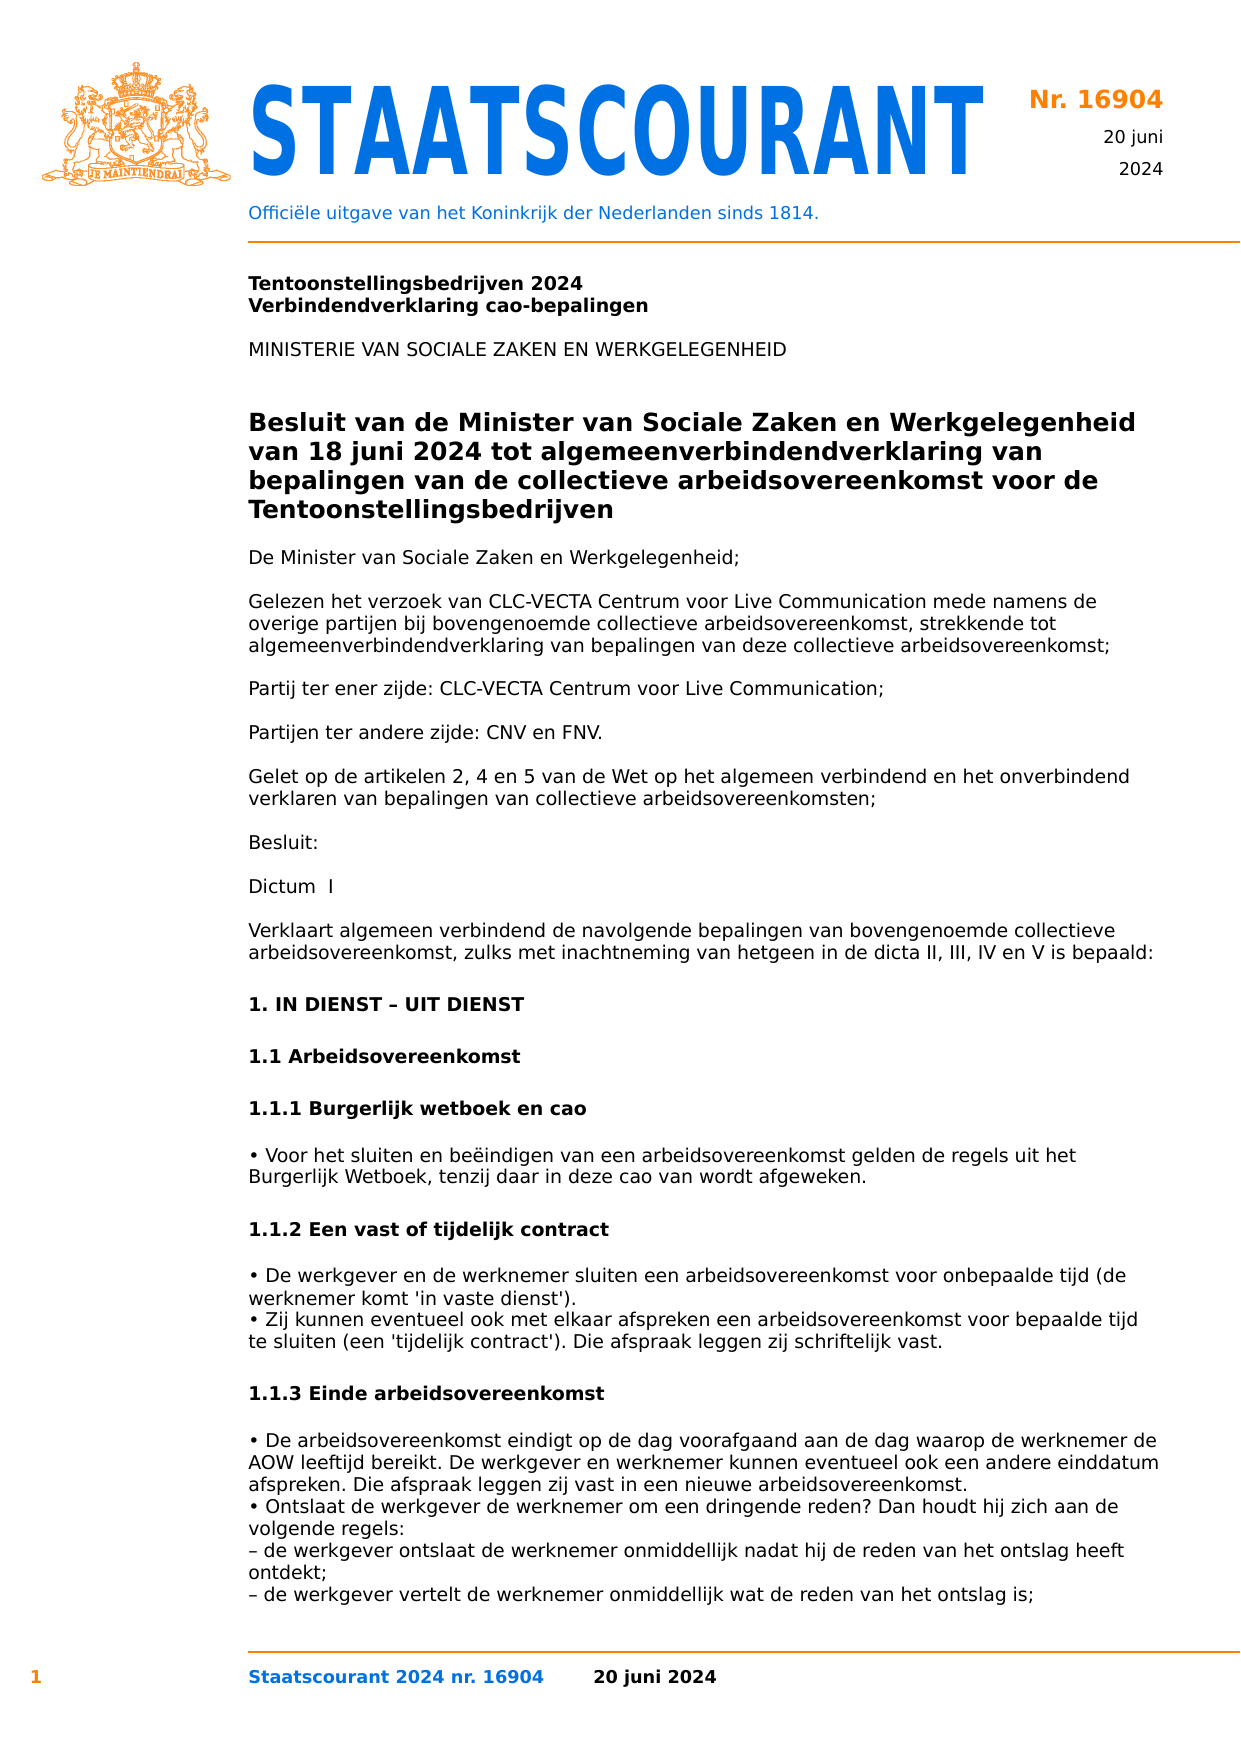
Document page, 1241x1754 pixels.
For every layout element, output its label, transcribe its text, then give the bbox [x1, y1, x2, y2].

table_cell 2024 [998, 153, 1240, 203]
text • Voor het sluiten en beëindigen van een arbeidsovereenkomst gelden de regels uit het Burgerlijk Wetboek, tenzij daar in deze cao van wordt afgeweken. [248, 1144, 1163, 1188]
text Tentoonstellingsbedrijven 2024 [248, 273, 1163, 295]
text • Zij kunnen eventueel ook met elkaar afspreken een arbeidsovereenkomst voor bepaalde tijd te sluiten (een 'tijdelijk contract'). Die afspraak leggen zij schriftelijk vast. [248, 1309, 1163, 1353]
subtitle 1.1.1 Burgerlijk wetboek en cao [248, 1097, 1163, 1119]
text Besluit: [248, 832, 1163, 854]
text De Minister van Sociale Zaken en Werkgelegenheid; [248, 547, 1163, 569]
subtitle Besluit van de Minister van Sociale Zaken en Werkgelegenheid van 18 juni 2024 tot algemeenverbindendverklaring van bepalingen van de collectieve arbeidsovereenkomst voor de Tentoonstellingsbedrijven [248, 408, 1163, 525]
subtitle 1.1 Arbeidsovereenkomst [248, 1046, 1163, 1067]
text MINISTERIE VAN SOCIALE ZAKEN EN WERKGELEGENHEID [248, 339, 1163, 361]
table_header [25, 62, 248, 241]
table_header Nr. 16904 [998, 62, 1240, 121]
text • De werkgever en de werknemer sluiten een arbeidsovereenkomst voor onbepaalde tijd (de werknemer komt 'in vaste dienst'). [248, 1265, 1163, 1309]
table_cell 20 juni [998, 121, 1240, 153]
text • Ontslaat de werkgever de werknemer om een dringende reden? Dan houdt hij zich aan de volgende regels: [248, 1496, 1163, 1540]
text Verklaart algemeen verbindend de navolgende bepalingen van bovengenoemde collectieve arbeidsovereenkomst, zulks met inachtneming van hetgeen in de dicta II, III, IV en V is bepaald: [248, 919, 1163, 963]
text Dictum I [248, 876, 1163, 898]
subtitle 1.1.2 Een vast of tijdelijk contract [248, 1218, 1163, 1240]
text Partij ter ener zijde: CLC-VECTA Centrum voor Live Communication; [248, 678, 1163, 700]
table_header STAATSCOURANT [248, 62, 998, 203]
text Gelet op de artikelen 2, 4 en 5 van de Wet op het algemeen verbindend en het onverbindend verklaren van bepalingen van collectieve arbeidsovereenkomsten; [248, 766, 1163, 810]
text Gelezen het verzoek van CLC-VECTA Centrum voor Live Communication mede namens de overige partijen bij bovengenoemde collectieve arbeidsovereenkomst, strekkende tot algemeenverbindendverklaring van bepalingen van deze collectieve arbeidsovereenkomst; [248, 591, 1163, 656]
text – de werkgever vertelt de werknemer onmiddellijk wat de reden van het ontslag is; [248, 1584, 1163, 1606]
text Verbindendverklaring cao-bepalingen [248, 295, 1163, 317]
picture [41, 62, 231, 186]
text • De arbeidsovereenkomst eindigt op de dag voorafgaand aan de dag waarop de werknemer de AOW leeftijd bereikt. De werkgever en werknemer kunnen eventueel ook een andere einddatum afspreken. Die afspraak leggen zij vast in een nieuwe arbeidsovereenkomst. [248, 1430, 1163, 1496]
subtitle 1. IN DIENST – UIT DIENST [248, 993, 1163, 1016]
subtitle 1.1.3 Einde arbeidsovereenkomst [248, 1383, 1163, 1405]
table_cell Officiële uitgave van het Koninkrijk der Nederlanden sinds 1814. [248, 203, 1240, 241]
text Partijen ter andere zijde: CNV en FNV. [248, 722, 1163, 744]
text – de werkgever ontslaat de werknemer onmiddellijk nadat hij de reden van het ontslag heeft ontdekt; [248, 1540, 1163, 1584]
